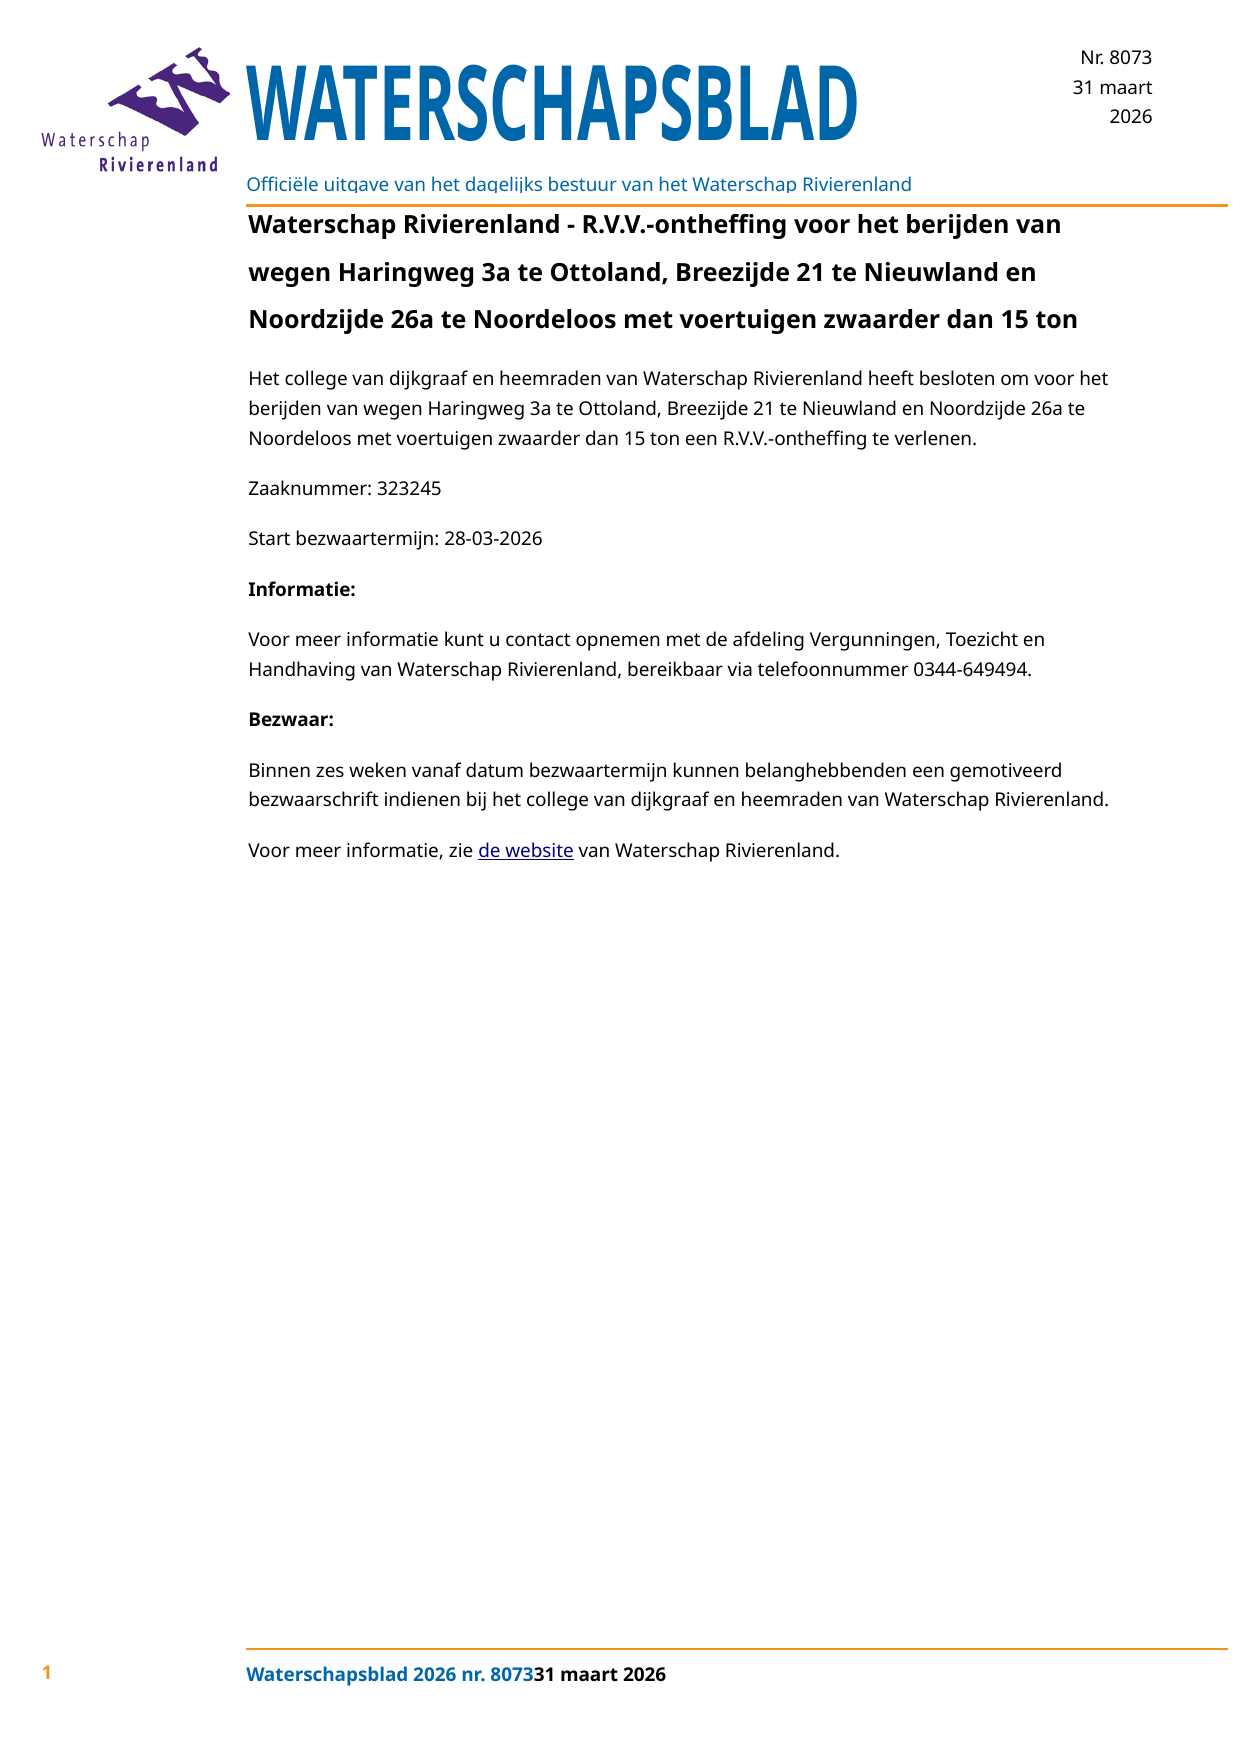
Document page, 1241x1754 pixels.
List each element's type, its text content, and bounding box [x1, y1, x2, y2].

text Het college van dijkgraaf en heemraden van Waterschap Rivierenland heeft besloten om voor het berijden van wegen Haringweg 3a te Ottoland, Breezijde 21 te Nieuwland en Noordzijde 26a te Noordeloos met voertuigen zwaarder dan 15 ton een R.V.V.-ontheffing te verlenen. [248, 366, 1152, 450]
text Start bezwaartermijn: 28-03-2026 [248, 526, 1152, 551]
text Zaaknummer: 323245 [248, 475, 1152, 501]
text Binnen zes weken vanaf datum bezwaartermijn kunnen belanghebbenden een gemotiveerd bezwaarschrift indienen bij het college van dijkgraaf en heemraden van Waterschap Rivierenland. [248, 757, 1152, 812]
text Voor meer informatie, zie de website van Waterschap Rivierenland. [248, 837, 1152, 862]
text Informatie: [248, 576, 1152, 602]
text Bezwaar: [248, 706, 1152, 732]
text Voor meer informatie kunt u contact opnemen met de afdeling Vergunningen, Toezicht en Handhaving van Waterschap Rivierenland, bereikbaar via telefoonnummer 0344-649494. [248, 626, 1152, 682]
text Waterschap Rivierenland - R.V.V.-ontheffing voor het berijden van wegen Haringweg 3a te Ottoland, Breezijde 21 te Nieuwland en Noordzijde 26a te Noordeloos met voertuigen zwaarder dan 15 ton [248, 207, 1152, 336]
picture [41, 47, 231, 172]
